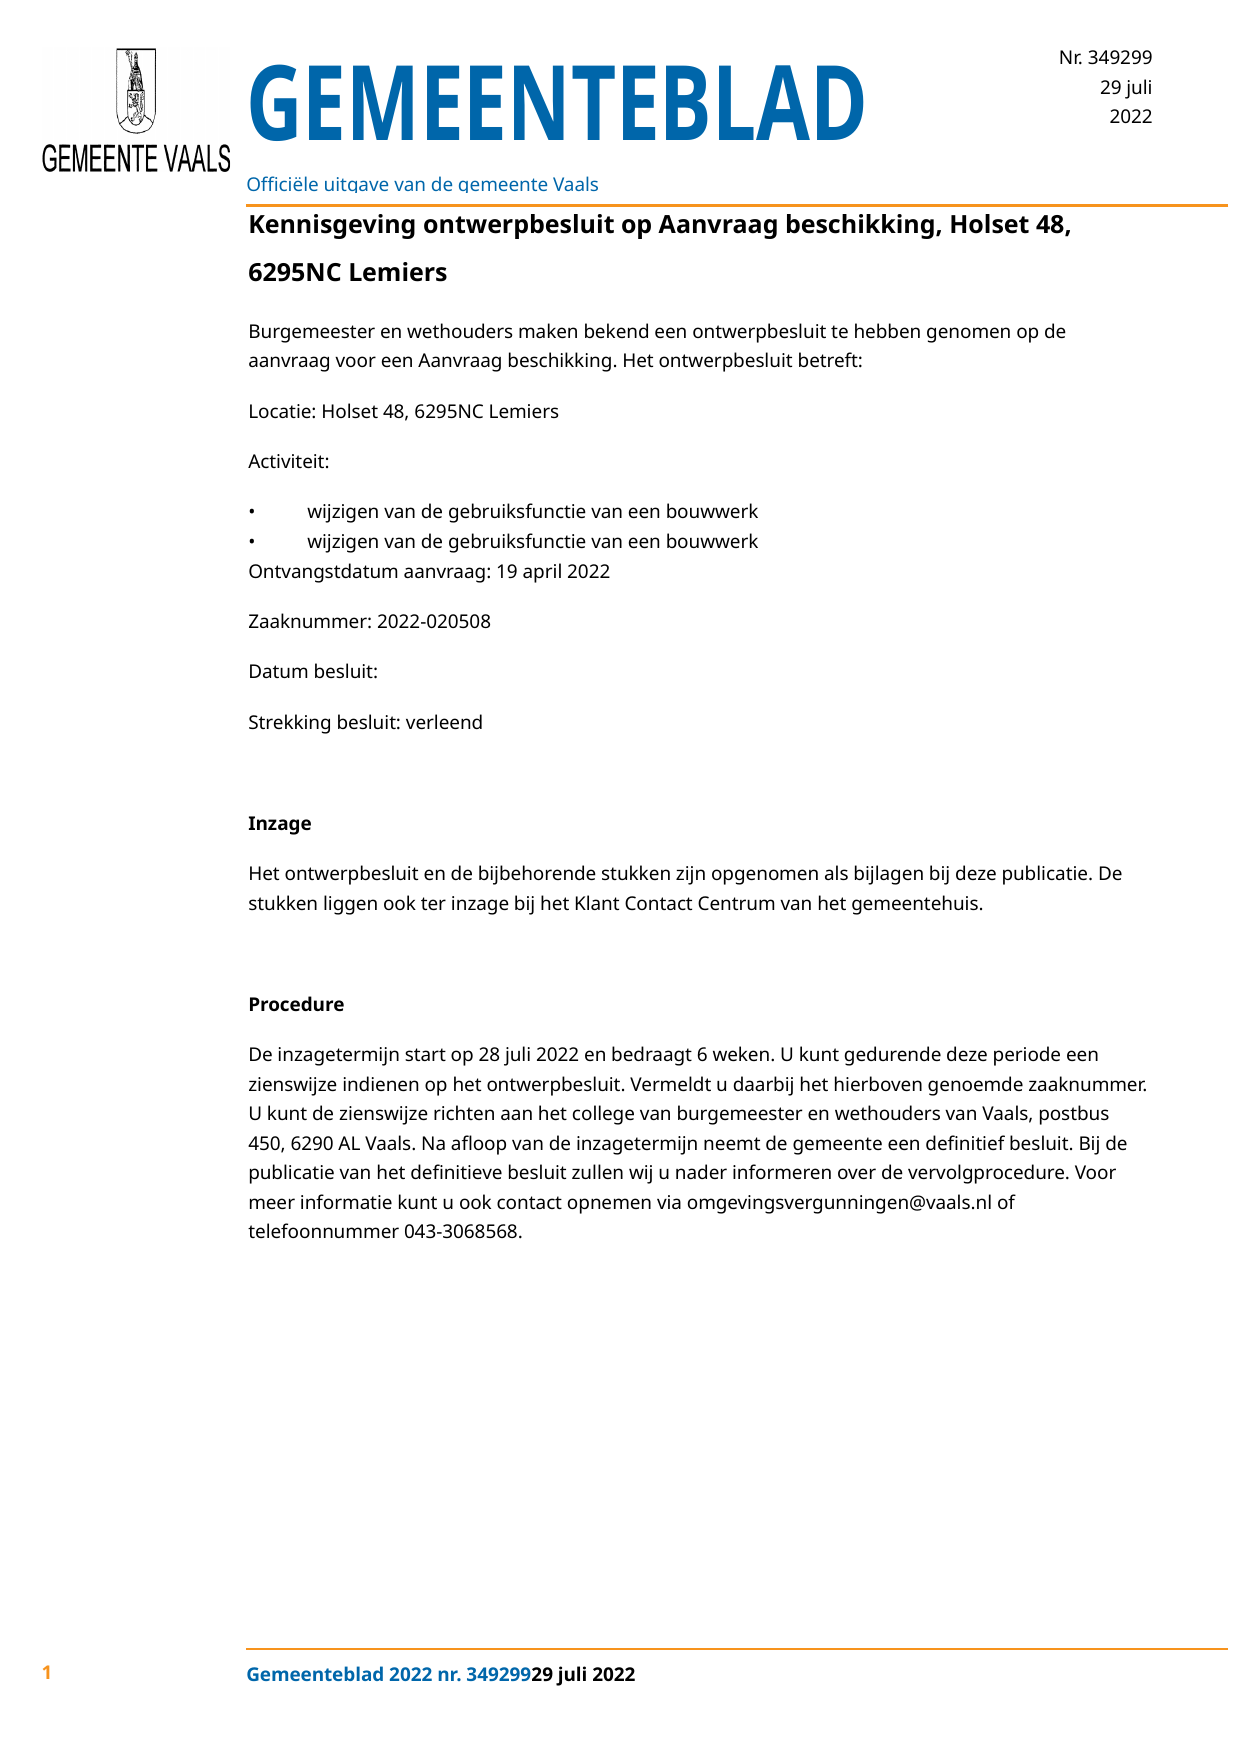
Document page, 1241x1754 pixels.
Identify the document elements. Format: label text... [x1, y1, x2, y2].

text Strekking besluit: verleend [248, 709, 1152, 735]
text Activiteit: [248, 448, 1152, 474]
list wijzigen van de gebruiksfunctie van een bouwwerk [248, 499, 1152, 524]
text Locatie: Holset 48, 6295NC Lemiers [248, 398, 1152, 424]
list wijzigen van de gebruiksfunctie van een bouwwerk [248, 528, 1152, 554]
text Ontvangstdatum aanvraag: 19 april 2022 [248, 558, 1152, 584]
text Kennisgeving ontwerpbesluit op Aanvraag beschikking, Holset 48, 6295NC Lemiers [248, 207, 1152, 288]
picture [41, 47, 231, 172]
text Procedure [248, 991, 1152, 1017]
text Zaaknummer: 2022-020508 [248, 608, 1152, 634]
text De inzagetermijn start op 28 juli 2022 en bedraagt 6 weken. U kunt gedurende deze periode een zienswijze indienen op het ontwerpbesluit. Vermeldt u daarbij het hierboven genoemde zaaknummer. U kunt de zienswijze richten aan het college van burgemeester en wethouders van Vaals, postbus 450, 6290 AL Vaals. Na afloop van de inzagetermijn neemt de gemeente een definitief besluit. Bij de publicatie van het definitieve besluit zullen wij u nader informeren over de vervolgprocedure. Voor meer informatie kunt u ook contact opnemen via omgevingsvergunningen@vaals.nl of telefoonnummer 043-3068568. [248, 1041, 1152, 1244]
text Het ontwerpbesluit en de bijbehorende stukken zijn opgenomen als bijlagen bij deze publicatie. De stukken liggen ook ter inzage bij het Klant Contact Centrum van het gemeentehuis. [248, 860, 1152, 916]
text Inzage [248, 810, 1152, 836]
text Burgemeester en wethouders maken bekend een ontwerpbesluit te hebben genomen op de aanvraag voor een Aanvraag beschikking. Het ontwerpbesluit betreft: [248, 318, 1152, 373]
text Datum besluit: [248, 659, 1152, 684]
